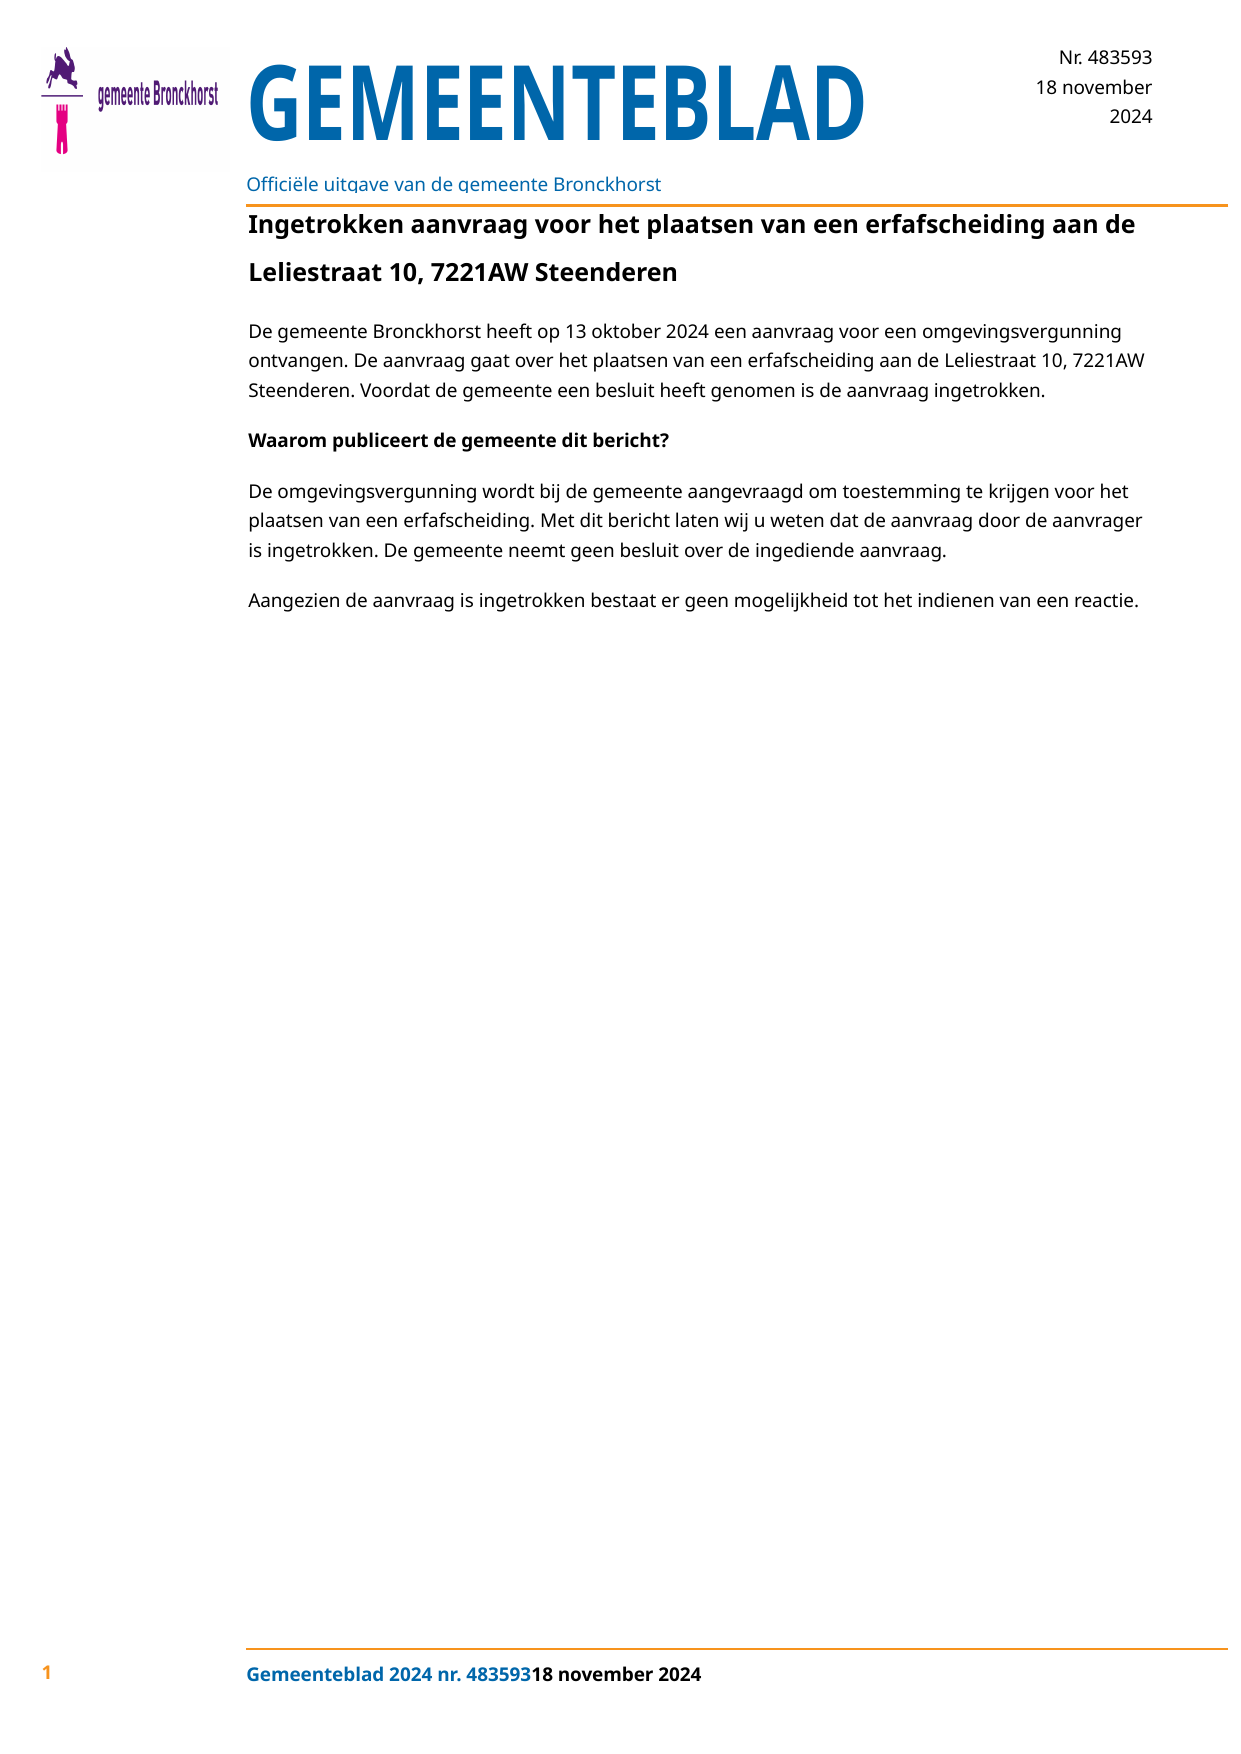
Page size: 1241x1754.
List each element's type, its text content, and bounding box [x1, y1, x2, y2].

picture [41, 47, 231, 172]
text De omgevingsvergunning wordt bij de gemeente aangevraagd om toestemming te krijgen voor het plaatsen van een erfafscheiding. Met dit bericht laten wij u weten dat de aanvraag door de aanvrager is ingetrokken. De gemeente neemt geen besluit over de ingediende aanvraag. [248, 478, 1152, 563]
text Aangezien de aanvraag is ingetrokken bestaat er geen mogelijkheid tot het indienen van een reactie. [248, 587, 1152, 613]
text Waarom publiceert de gemeente dit bericht? [248, 427, 1152, 453]
text Ingetrokken aanvraag voor het plaatsen van een erfafscheiding aan de Leliestraat 10, 7221AW Steenderen [248, 207, 1152, 288]
text De gemeente Bronckhorst heeft op 13 oktober 2024 een aanvraag voor een omgevingsvergunning ontvangen. De aanvraag gaat over het plaatsen van een erfafscheiding aan de Leliestraat 10, 7221AW Steenderen. Voordat de gemeente een besluit heeft genomen is de aanvraag ingetrokken. [248, 318, 1152, 403]
